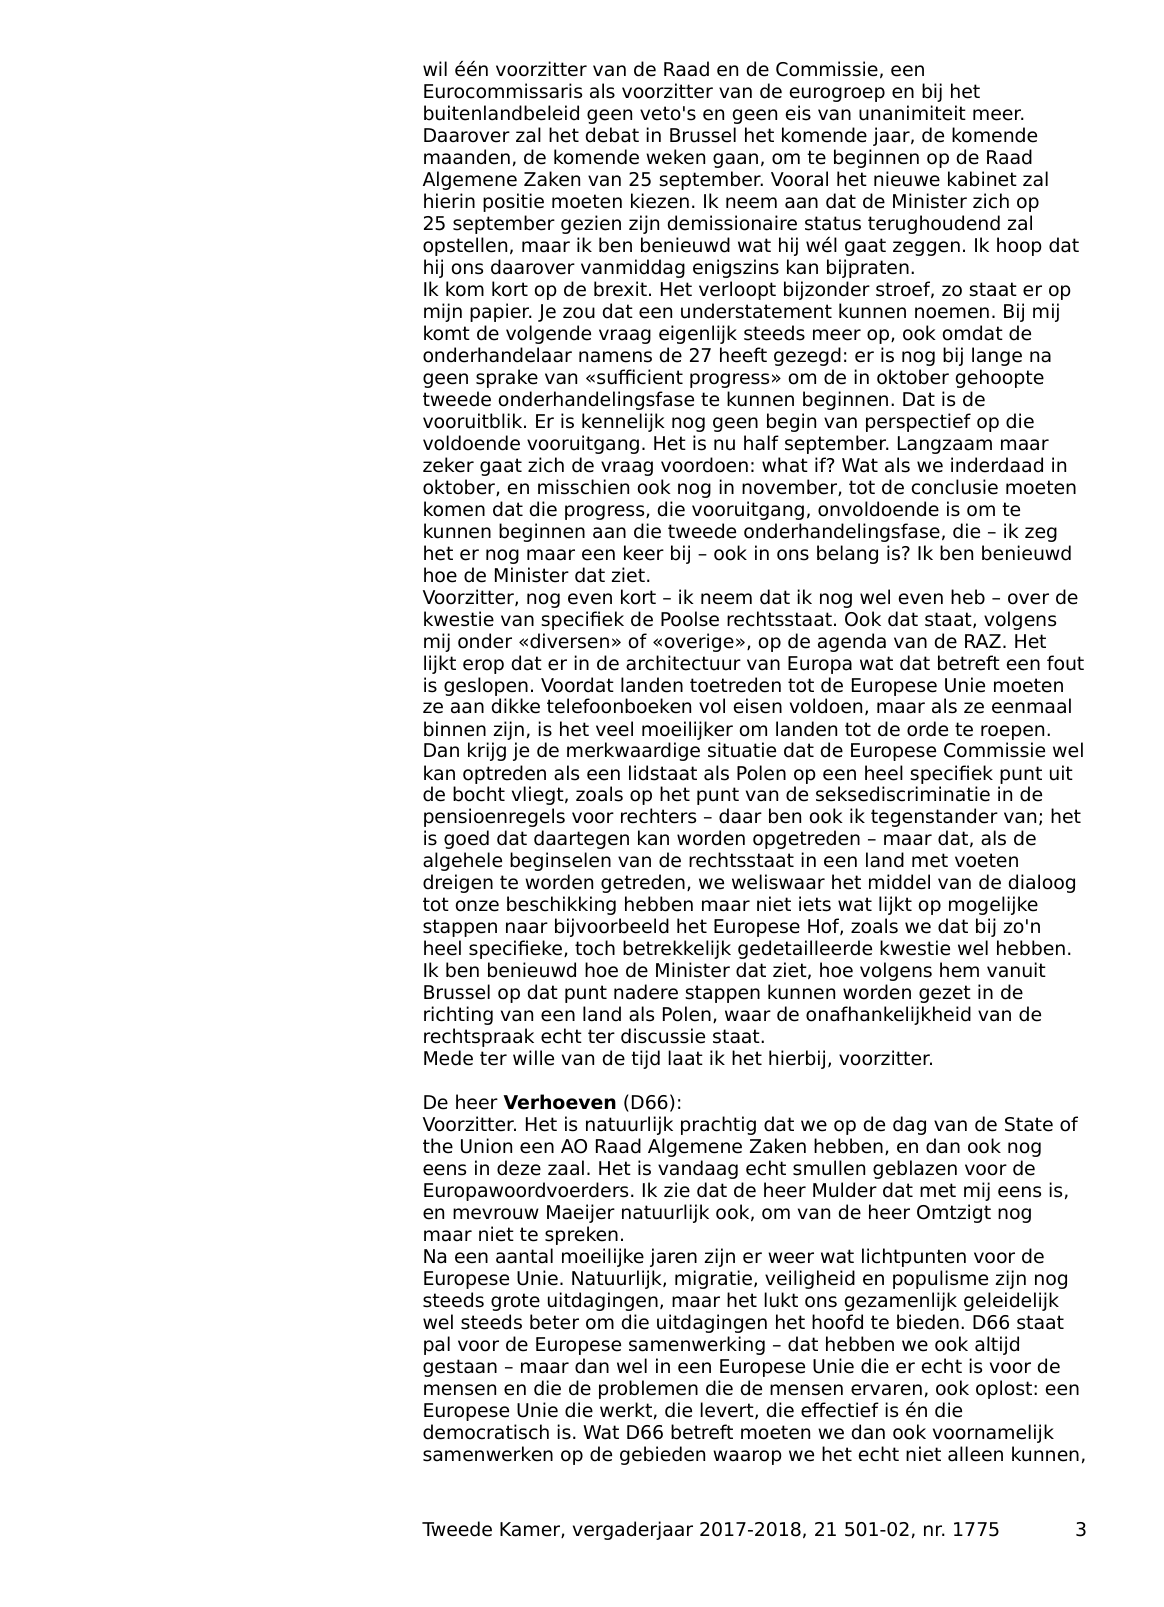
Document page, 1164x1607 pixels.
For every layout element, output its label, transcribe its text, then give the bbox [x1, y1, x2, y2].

text Voorzitter. Het is natuurlijk prachtig dat we op de dag van de State of the Union een AO Raad Algemene Zaken hebben, en dan ook nog eens in deze zaal. Het is vandaag echt smullen geblazen voor de Europawoordvoerders. Ik zie dat de heer Mulder dat met mij eens is, en mevrouw Maeijer natuurlijk ook, om van de heer Omtzigt nog maar niet te spreken. [422, 1114, 1087, 1246]
text De heer Verhoeven (D66): [422, 1092, 1087, 1114]
text Mede ter wille van de tijd laat ik het hierbij, voorzitter. [422, 1048, 1087, 1070]
text wil één voorzitter van de Raad en de Commissie, een Eurocommissaris als voorzitter van de eurogroep en bij het buitenlandbeleid geen veto's en geen eis van unanimiteit meer. Daarover zal het debat in Brussel het komende jaar, de komende maanden, de komende weken gaan, om te beginnen op de Raad Algemene Zaken van 25 september. Vooral het nieuwe kabinet zal hierin positie moeten kiezen. Ik neem aan dat de Minister zich op 25 september gezien zijn demissionaire status terughoudend zal opstellen, maar ik ben benieuwd wat hij wél gaat zeggen. Ik hoop dat hij ons daarover vanmiddag enigszins kan bijpraten. [422, 59, 1087, 279]
text Voorzitter, nog even kort – ik neem dat ik nog wel even heb – over de kwestie van specifiek de Poolse rechtsstaat. Ook dat staat, volgens mij onder «diversen» of «overige», op de agenda van de RAZ. Het lijkt erop dat er in de architectuur van Europa wat dat betreft een fout is geslopen. Voordat landen toetreden tot de Europese Unie moeten ze aan dikke telefoonboeken vol eisen voldoen, maar als ze eenmaal binnen zijn, is het veel moeilijker om landen tot de orde te roepen. Dan krijg je de merkwaardige situatie dat de Europese Commissie wel kan optreden als een lidstaat als Polen op een heel specifiek punt uit de bocht vliegt, zoals op het punt van de seksediscriminatie in de pensioenregels voor rechters – daar ben ook ik tegenstander van; het is goed dat daartegen kan worden opgetreden – maar dat, als de algehele beginselen van de rechtsstaat in een land met voeten dreigen te worden getreden, we weliswaar het middel van de dialoog tot onze beschikking hebben maar niet iets wat lijkt op mogelijke stappen naar bijvoorbeeld het Europese Hof, zoals we dat bij zo'n heel specifieke, toch betrekkelijk gedetailleerde kwestie wel hebben. Ik ben benieuwd hoe de Minister dat ziet, hoe volgens hem vanuit Brussel op dat punt nadere stappen kunnen worden gezet in de richting van een land als Polen, waar de onafhankelijkheid van de rechtspraak echt ter discussie staat. [422, 587, 1087, 1048]
text Na een aantal moeilijke jaren zijn er weer wat lichtpunten voor de Europese Unie. Natuurlijk, migratie, veiligheid en populisme zijn nog steeds grote uitdagingen, maar het lukt ons gezamenlijk geleidelijk wel steeds beter om die uitdagingen het hoofd te bieden. D66 staat pal voor de Europese samenwerking – dat hebben we ook altijd gestaan – maar dan wel in een Europese Unie die er echt is voor de mensen en die de problemen die de mensen ervaren, ook oplost: een Europese Unie die werkt, die levert, die effectief is én die democratisch is. Wat D66 betreft moeten we dan ook voornamelijk samenwerken op de gebieden waarop we het echt niet alleen kunnen, [422, 1246, 1087, 1466]
text Ik kom kort op de brexit. Het verloopt bijzonder stroef, zo staat er op mijn papier. Je zou dat een understatement kunnen noemen. Bij mij komt de volgende vraag eigenlijk steeds meer op, ook omdat de onderhandelaar namens de 27 heeft gezegd: er is nog bij lange na geen sprake van «sufficient progress» om de in oktober gehoopte tweede onderhandelingsfase te kunnen beginnen. Dat is de vooruitblik. Er is kennelijk nog geen begin van perspectief op die voldoende vooruitgang. Het is nu half september. Langzaam maar zeker gaat zich de vraag voordoen: what if? Wat als we inderdaad in oktober, en misschien ook nog in november, tot de conclusie moeten komen dat die progress, die vooruitgang, onvoldoende is om te kunnen beginnen aan die tweede onderhandelingsfase, die – ik zeg het er nog maar een keer bij – ook in ons belang is? Ik ben benieuwd hoe de Minister dat ziet. [422, 279, 1087, 587]
